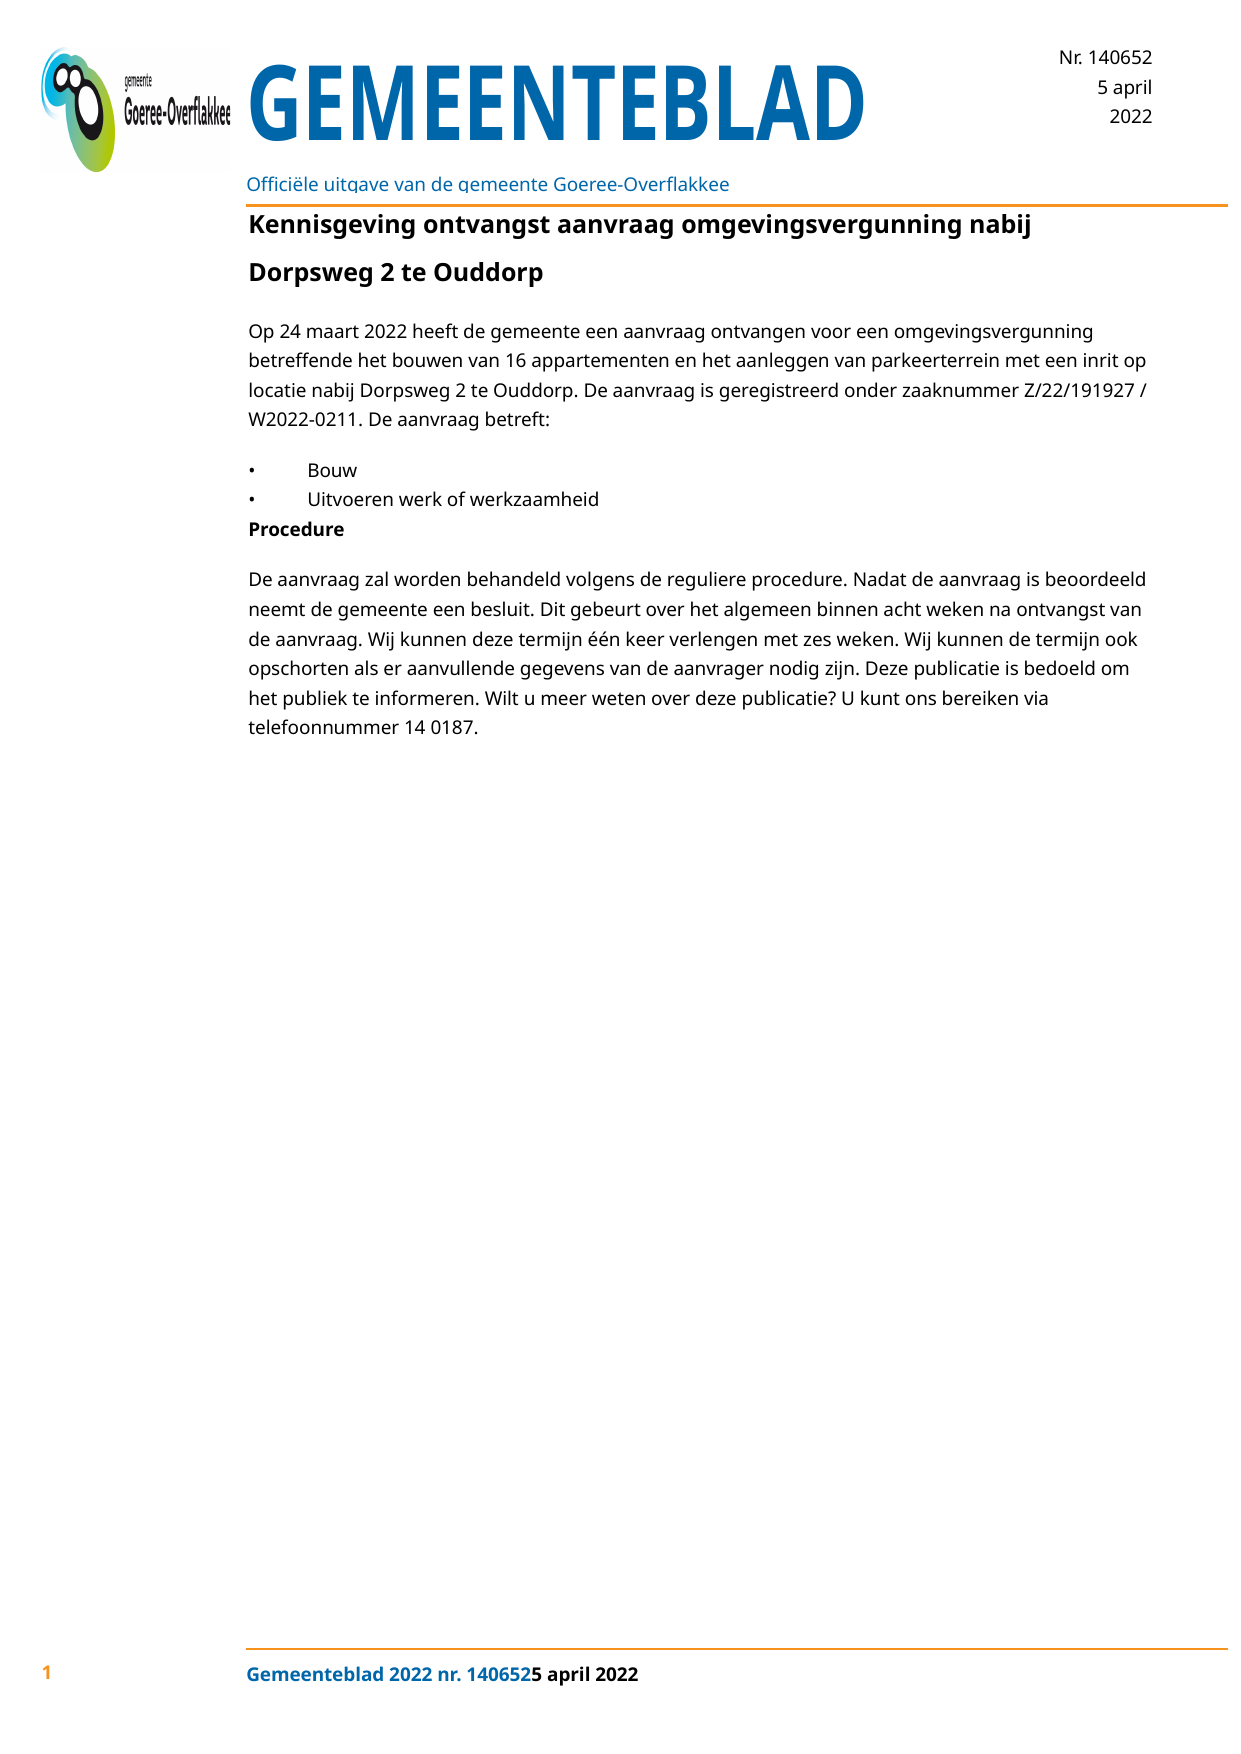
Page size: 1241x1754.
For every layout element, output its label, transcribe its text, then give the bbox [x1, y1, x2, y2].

text De aanvraag zal worden behandeld volgens de reguliere procedure. Nadat de aanvraag is beoordeeld neemt de gemeente een besluit. Dit gebeurt over het algemeen binnen acht weken na ontvangst van de aanvraag. Wij kunnen deze termijn één keer verlengen met zes weken. Wij kunnen de termijn ook opschorten als er aanvullende gegevens van de aanvrager nodig zijn. Deze publicatie is bedoeld om het publiek te informeren. Wilt u meer weten over deze publicatie? U kunt ons bereiken via telefoonnummer 14 0187. [248, 567, 1152, 740]
text Procedure [248, 516, 1152, 542]
list Uitvoeren werk of werkzaamheid [248, 487, 1152, 512]
text Kennisgeving ontvangst aanvraag omgevingsvergunning nabij Dorpsweg 2 te Ouddorp [248, 207, 1152, 288]
text Op 24 maart 2022 heeft de gemeente een aanvraag ontvangen voor een omgevingsvergunning betreffende het bouwen van 16 appartementen en het aanleggen van parkeerterrein met een inrit op locatie nabij Dorpsweg 2 te Ouddorp. De aanvraag is geregistreerd onder zaaknummer Z/22/191927 / W2022-0211. De aanvraag betreft: [248, 318, 1152, 432]
picture [41, 47, 231, 172]
list Bouw [248, 457, 1152, 483]
